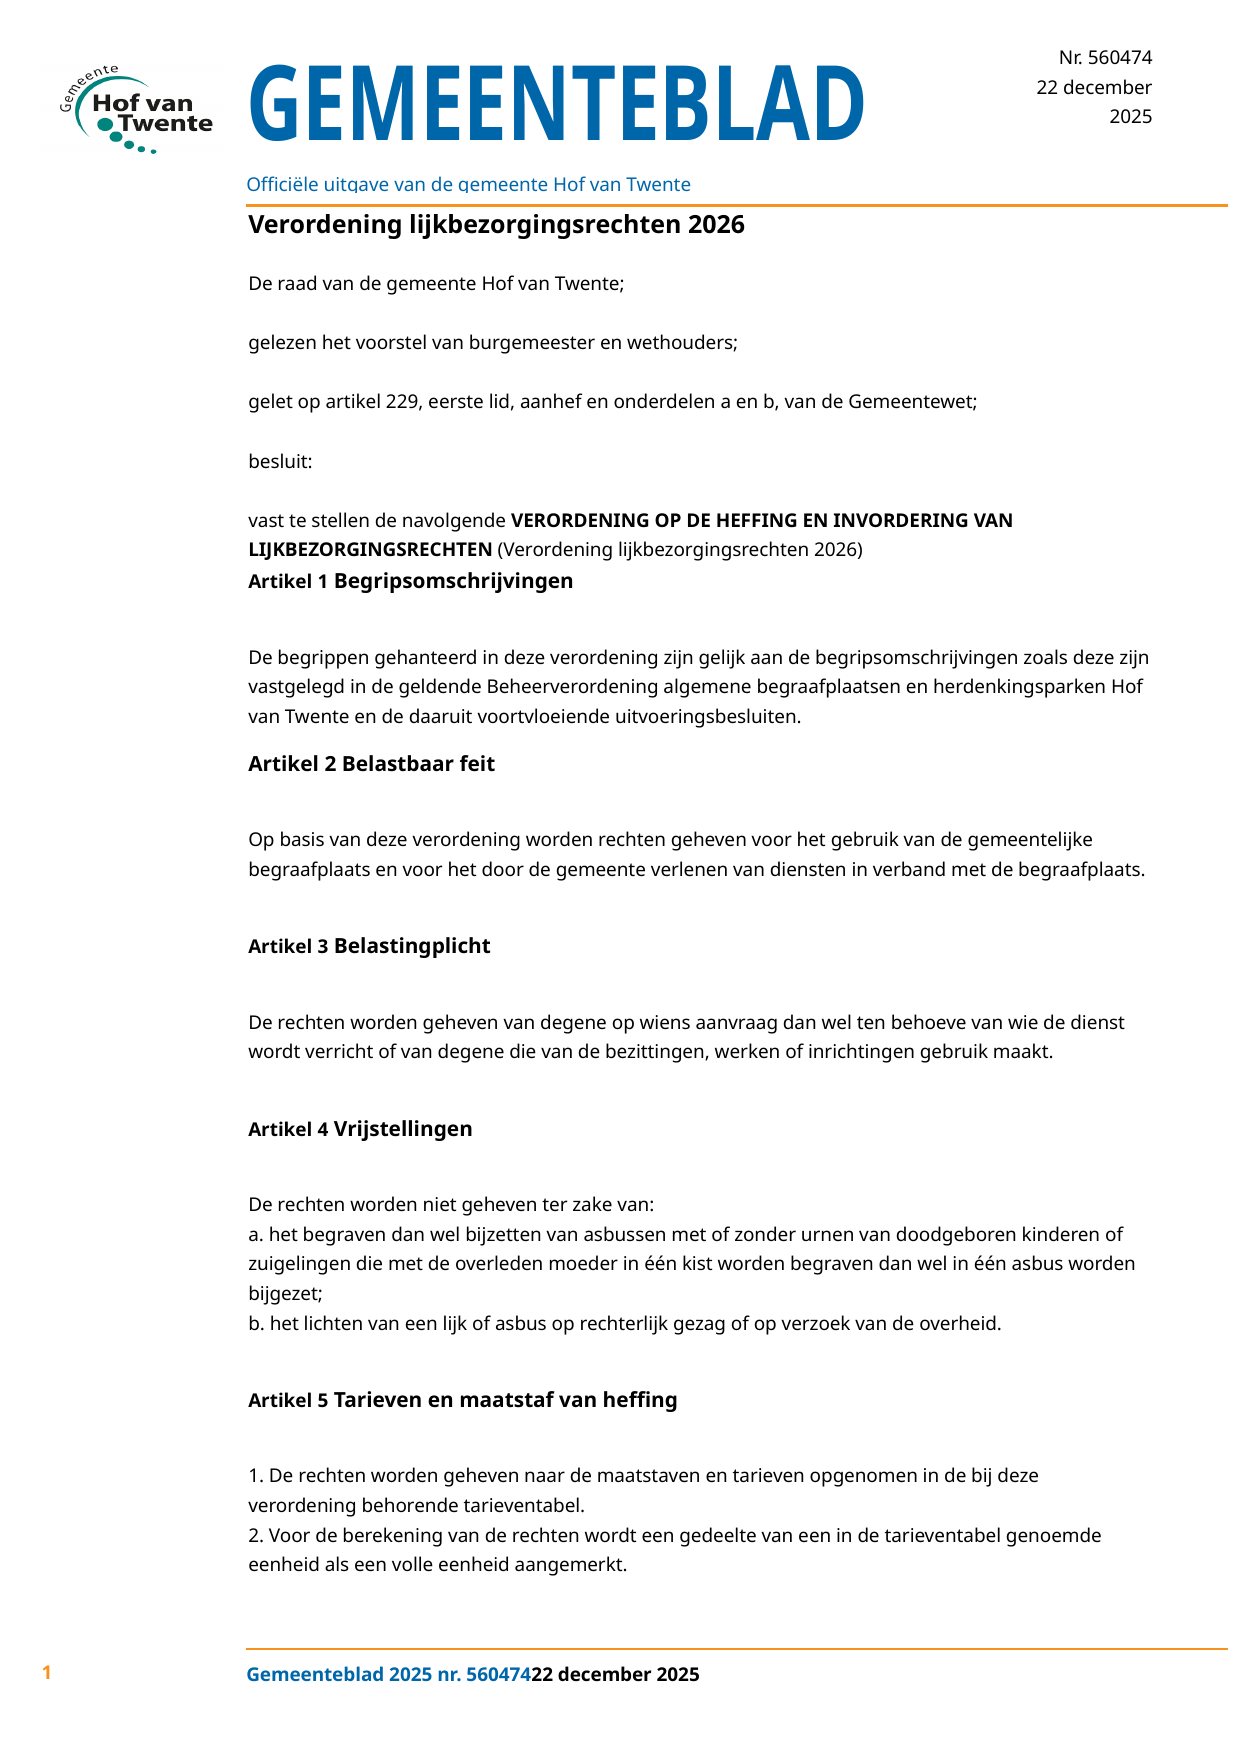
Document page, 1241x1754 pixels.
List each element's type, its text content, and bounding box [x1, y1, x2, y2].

text Artikel 4 Vrijstellingen [248, 1114, 1152, 1142]
text gelet op artikel 229, eerste lid, aanhef en onderdelen a en b, van de Gemeentewet; [248, 389, 1152, 414]
text vast te stellen de navolgende VERORDENING OP DE HEFFING EN INVORDERING VAN LIJKBEZORGINGSRECHTEN (Verordening lijkbezorgingsrechten 2026) [248, 507, 1152, 562]
text De begrippen gehanteerd in deze verordening zijn gelijk aan de begripsomschrijvingen zoals deze zijn vastgelegd in de geldende Beheerverordening algemene begraafplaatsen en herdenkingsparken Hof van Twente en de daaruit voortvloeiende uitvoeringsbesluiten. [248, 644, 1152, 729]
text Verordening lijkbezorgingsrechten 2026 [248, 207, 1152, 241]
text Op basis van deze verordening worden rechten geheven voor het gebruik van de gemeentelijke begraafplaats en voor het door de gemeente verlenen van diensten in verband met de begraafplaats. [248, 826, 1152, 882]
text besluit: [248, 448, 1152, 473]
text 2. Voor de berekening van de rechten wordt een gedeelte van een in de tarieventabel genoemde eenheid als een volle eenheid aangemerkt. [248, 1522, 1152, 1577]
text a. het begraven dan wel bijzetten van asbussen met of zonder urnen van doodgeboren kinderen of zuigelingen die met de overleden moeder in één kist worden begraven dan wel in één asbus worden bijgezet; [248, 1221, 1152, 1306]
text Artikel 2 Belastbaar feit [248, 749, 1152, 777]
text Artikel 5 Tarieven en maatstaf van heffing [248, 1385, 1152, 1413]
picture [41, 47, 231, 172]
text De rechten worden geheven van degene op wiens aanvraag dan wel ten behoeve van wie de dienst wordt verricht of van degene die van de bezittingen, werken of inrichtingen gebruik maakt. [248, 1009, 1152, 1064]
text De raad van de gemeente Hof van Twente; [248, 270, 1152, 296]
text Artikel 1 Begripsomschrijvingen [248, 566, 1152, 594]
text 1. De rechten worden geheven naar de maatstaven en tarieven opgenomen in de bij deze verordening behorende tarieventabel. [248, 1463, 1152, 1518]
text Artikel 3 Belastingplicht [248, 931, 1152, 959]
text gelezen het voorstel van burgemeester en wethouders; [248, 329, 1152, 355]
text b. het lichten van een lijk of asbus op rechterlijk gezag of op verzoek van de overheid. [248, 1310, 1152, 1335]
text De rechten worden niet geheven ter zake van: [248, 1191, 1152, 1217]
